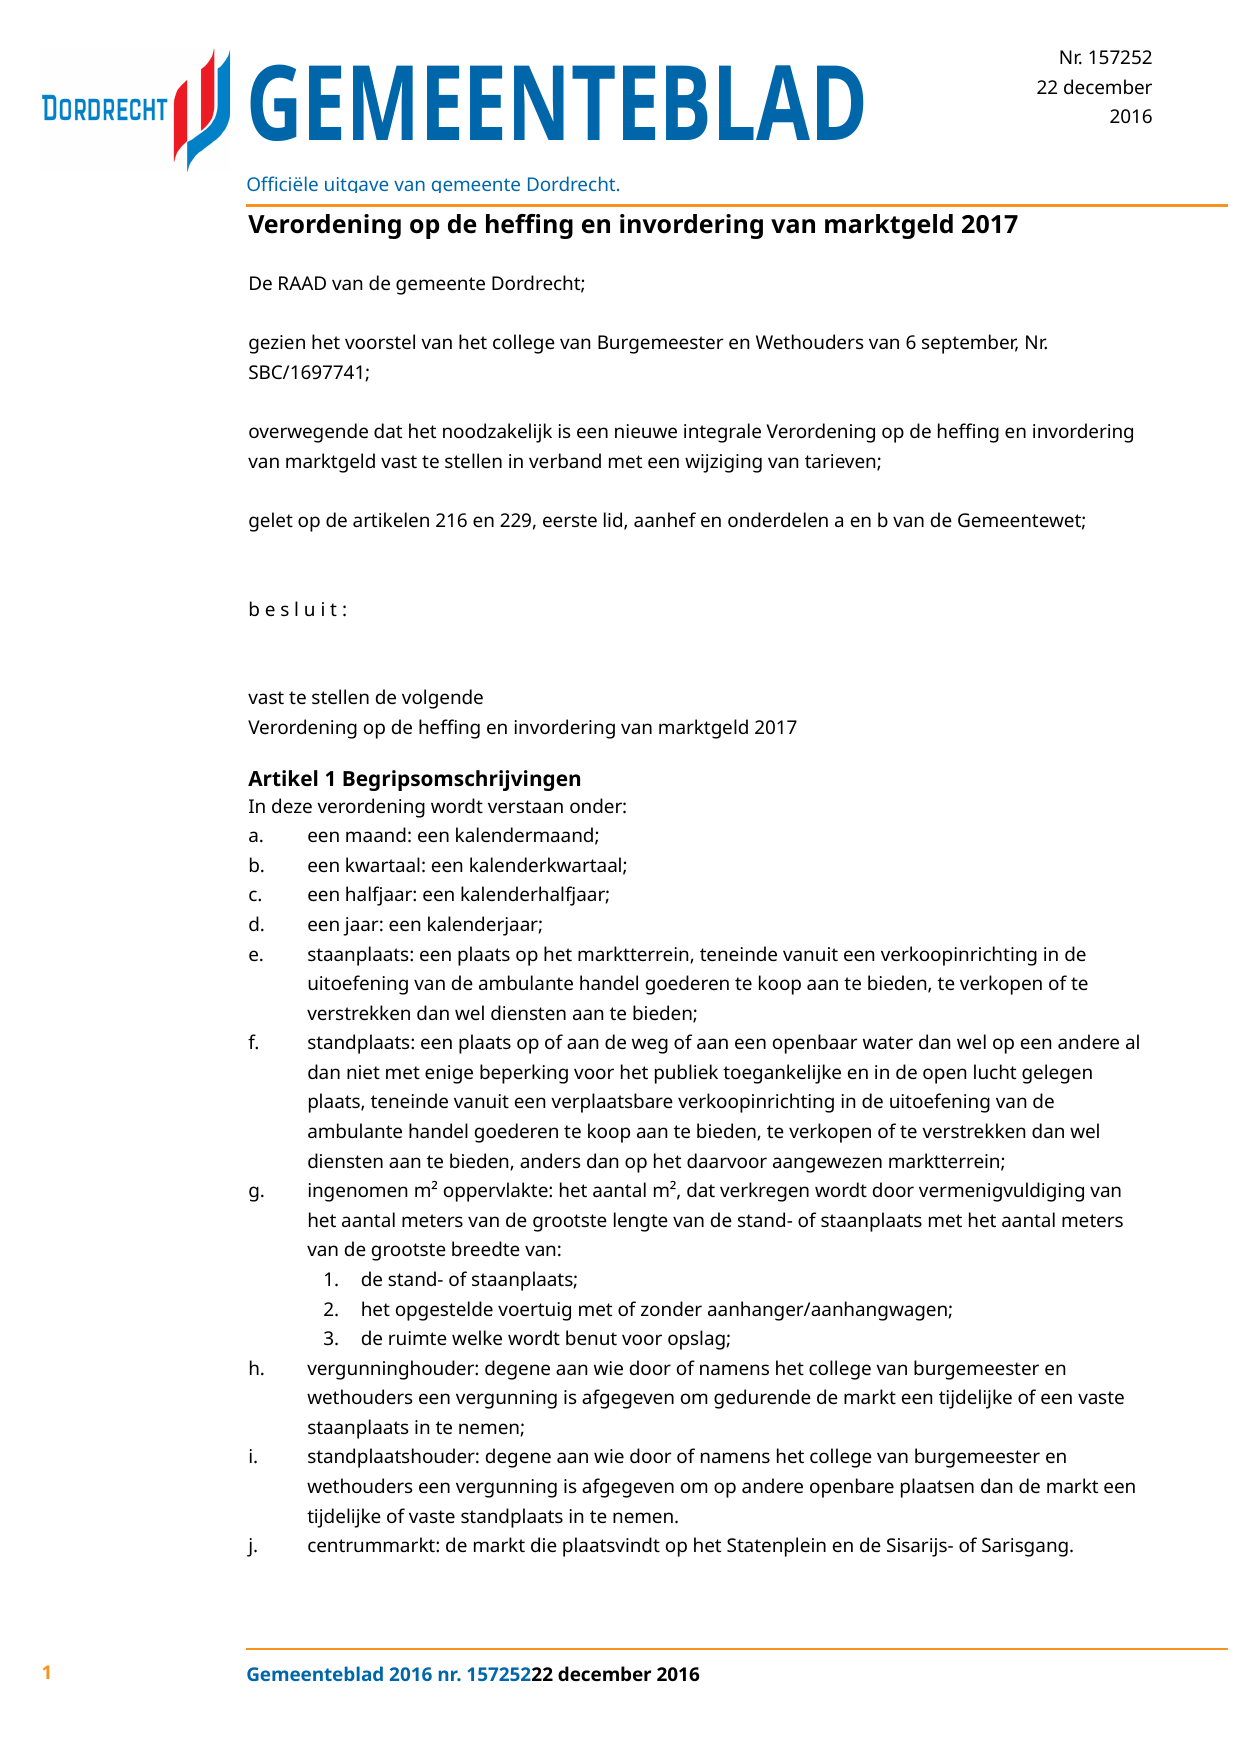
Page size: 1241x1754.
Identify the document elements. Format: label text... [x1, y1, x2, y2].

text gelet op de artikelen 216 en 229, eerste lid, aanhef en onderdelen a en b van de Gemeentewet; [248, 507, 1152, 533]
list een maand: een kalendermaand; [248, 822, 1152, 848]
text overwegende dat het noodzakelijk is een nieuwe integrale Verordening op de heffing en invordering van marktgeld vast te stellen in verband met een wijziging van tarieven; [248, 418, 1152, 473]
text b e s l u i t : [248, 596, 1152, 621]
list standplaatshouder: degene aan wie door of namens het college van burgemeester en wethouders een vergunning is afgegeven om op andere openbare plaatsen dan de markt een tijdelijke of vaste standplaats in te nemen. [248, 1444, 1152, 1529]
list een halfjaar: een kalenderhalfjaar; [248, 882, 1152, 907]
list ingenomen m² oppervlakte: het aantal m², dat verkregen wordt door vermenigvuldiging van het aantal meters van de grootste lengte van de stand- of staanplaats met het aantal meters van de grootste breedte van: [248, 1177, 1152, 1262]
list vergunninghouder: degene aan wie door of namens het college van burgemeester en wethouders een vergunning is afgegeven om gedurende de markt een tijdelijke of een vaste staanplaats in te nemen; [248, 1355, 1152, 1440]
text vast te stellen de volgende [248, 684, 1152, 710]
text gezien het voorstel van het college van Burgemeester en Wethouders van 6 september, Nr. SBC/1697741; [248, 329, 1152, 385]
picture [41, 47, 231, 172]
text In deze verordening wordt verstaan onder: [248, 793, 1152, 819]
list een jaar: een kalenderjaar; [248, 911, 1152, 937]
list het opgestelde voertuig met of zonder aanhanger/aanhangwagen; [323, 1296, 1152, 1322]
list staanplaats: een plaats op het marktterrein, teneinde vanuit een verkoopinrichting in de uitoefening van de ambulante handel goederen te koop aan te bieden, te verkopen of te verstrekken dan wel diensten aan te bieden; [248, 941, 1152, 1026]
text Verordening op de heffing en invordering van marktgeld 2017 [248, 207, 1152, 241]
text Verordening op de heffing en invordering van marktgeld 2017 [248, 714, 1152, 740]
list de ruimte welke wordt benut voor opslag; [323, 1325, 1152, 1351]
list centrummarkt: de markt die plaatsvindt op het Statenplein en de Sisarijs- of Sarisgang. [248, 1532, 1152, 1558]
list de stand- of staanplaats; [323, 1266, 1152, 1292]
list standplaats: een plaats op of aan de weg of aan een openbaar water dan wel op een andere al dan niet met enige beperking voor het publiek toegankelijke en in de open lucht gelegen plaats, teneinde vanuit een verplaatsbare verkoopinrichting in de uitoefening van de ambulante handel goederen te koop aan te bieden, te verkopen of te verstrekken dan wel diensten aan te bieden, anders dan op het daarvoor aangewezen marktterrein; [248, 1029, 1152, 1174]
list een kwartaal: een kalenderkwartaal; [248, 852, 1152, 878]
text Artikel 1 Begripsomschrijvingen [248, 764, 1152, 793]
text De RAAD van de gemeente Dordrecht; [248, 270, 1152, 296]
